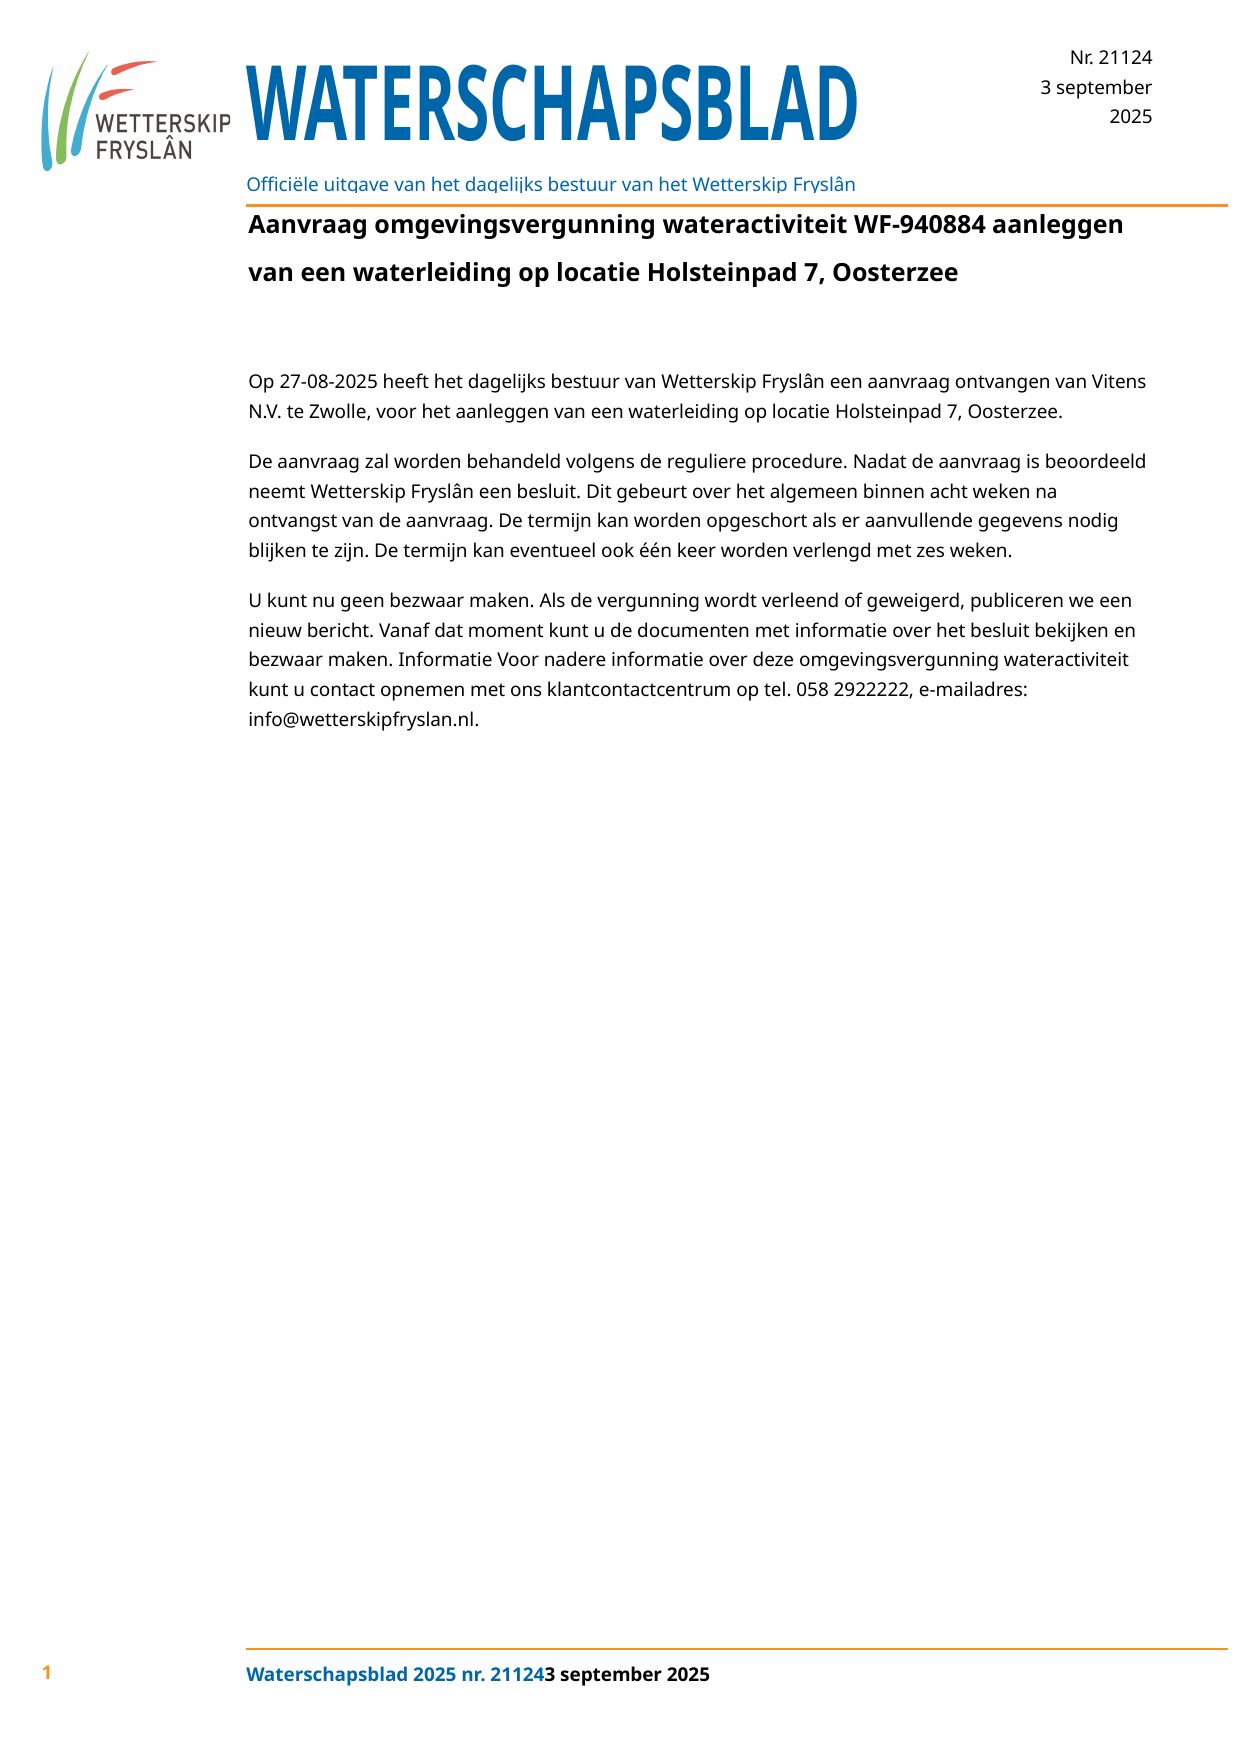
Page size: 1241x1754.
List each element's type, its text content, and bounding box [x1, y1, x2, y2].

picture [41, 47, 231, 172]
text Op 27-08-2025 heeft het dagelijks bestuur van Wetterskip Fryslân een aanvraag ontvangen van Vitens N.V. te Zwolle, voor het aanleggen van een waterleiding op locatie Holsteinpad 7, Oosterzee. [248, 368, 1152, 424]
text De aanvraag zal worden behandeld volgens de reguliere procedure. Nadat de aanvraag is beoordeeld neemt Wetterskip Fryslân een besluit. Dit gebeurt over het algemeen binnen acht weken na ontvangst van de aanvraag. De termijn kan worden opgeschort als er aanvullende gegevens nodig blijken te zijn. De termijn kan eventueel ook één keer worden verlengd met zes weken. [248, 448, 1152, 563]
text Aanvraag omgevingsvergunning wateractiviteit WF-940884 aanleggen van een waterleiding op locatie Holsteinpad 7, Oosterzee [248, 207, 1152, 288]
text U kunt nu geen bezwaar maken. Als de vergunning wordt verleend of geweigerd, publiceren we een nieuw bericht. Vanaf dat moment kunt u de documenten met informatie over het besluit bekijken en bezwaar maken. Informatie Voor nadere informatie over deze omgevingsvergunning wateractiviteit kunt u contact opnemen met ons klantcontactcentrum op tel. 058 2922222, e-mailadres: info@wetterskipfryslan.nl. [248, 587, 1152, 732]
